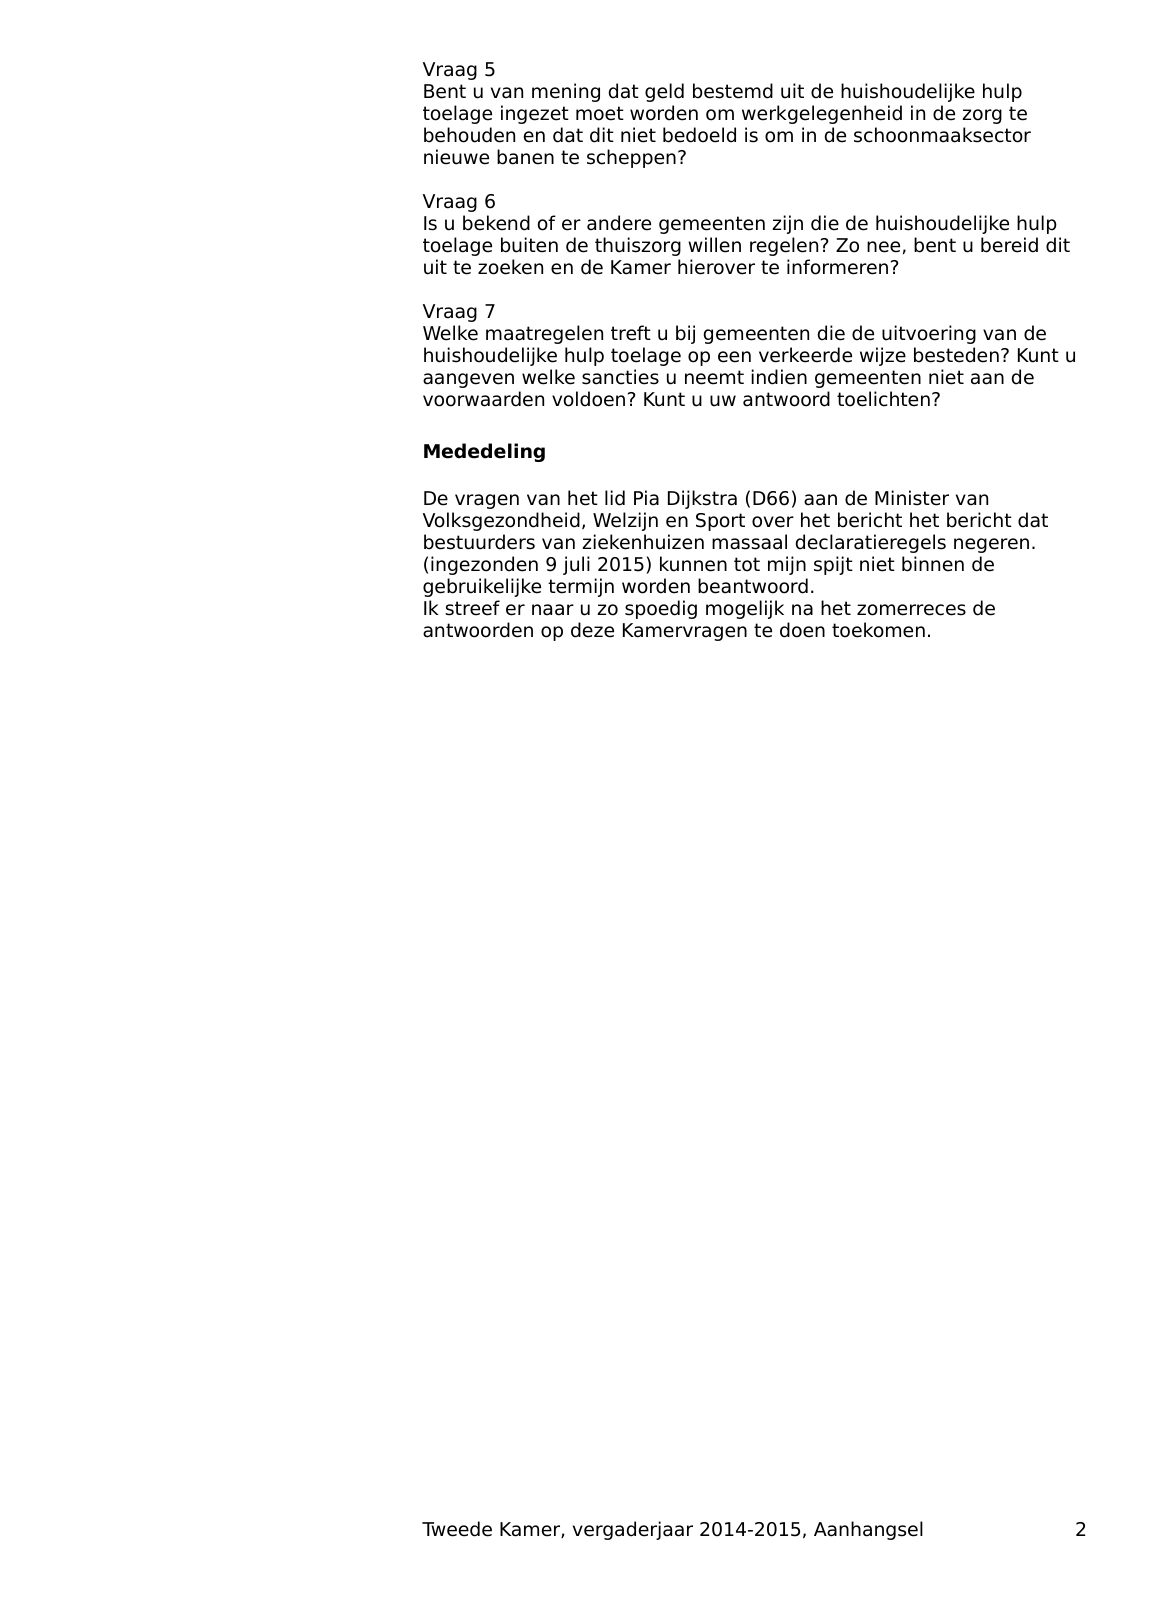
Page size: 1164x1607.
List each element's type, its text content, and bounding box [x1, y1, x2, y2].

text Vraag 6 [422, 191, 1087, 213]
text Is u bekend of er andere gemeenten zijn die de huishoudelijke hulp toelage buiten de thuiszorg willen regelen? Zo nee, bent u bereid dit uit te zoeken en de Kamer hierover te informeren? [422, 213, 1087, 279]
text Welke maatregelen treft u bij gemeenten die de uitvoering van de huishoudelijke hulp toelage op een verkeerde wijze besteden? Kunt u aangeven welke sancties u neemt indien gemeenten niet aan de voorwaarden voldoen? Kunt u uw antwoord toelichten? [422, 323, 1087, 411]
text Vraag 7 [422, 301, 1087, 323]
text Ik streef er naar u zo spoedig mogelijk na het zomerreces de antwoorden op deze Kamervragen te doen toekomen. [422, 598, 1087, 642]
subtitle Mededeling [422, 441, 1087, 463]
text De vragen van het lid Pia Dijkstra (D66) aan de Minister van Volksgezondheid, Welzijn en Sport over het bericht het bericht dat bestuurders van ziekenhuizen massaal declaratieregels negeren. (ingezonden 9 juli 2015) kunnen tot mijn spijt niet binnen de gebruikelijke termijn worden beantwoord. [422, 488, 1087, 598]
text Vraag 5 [422, 59, 1087, 81]
text Bent u van mening dat geld bestemd uit de huishoudelijke hulp toelage ingezet moet worden om werkgelegenheid in de zorg te behouden en dat dit niet bedoeld is om in de schoonmaaksector nieuwe banen te scheppen? [422, 81, 1087, 169]
